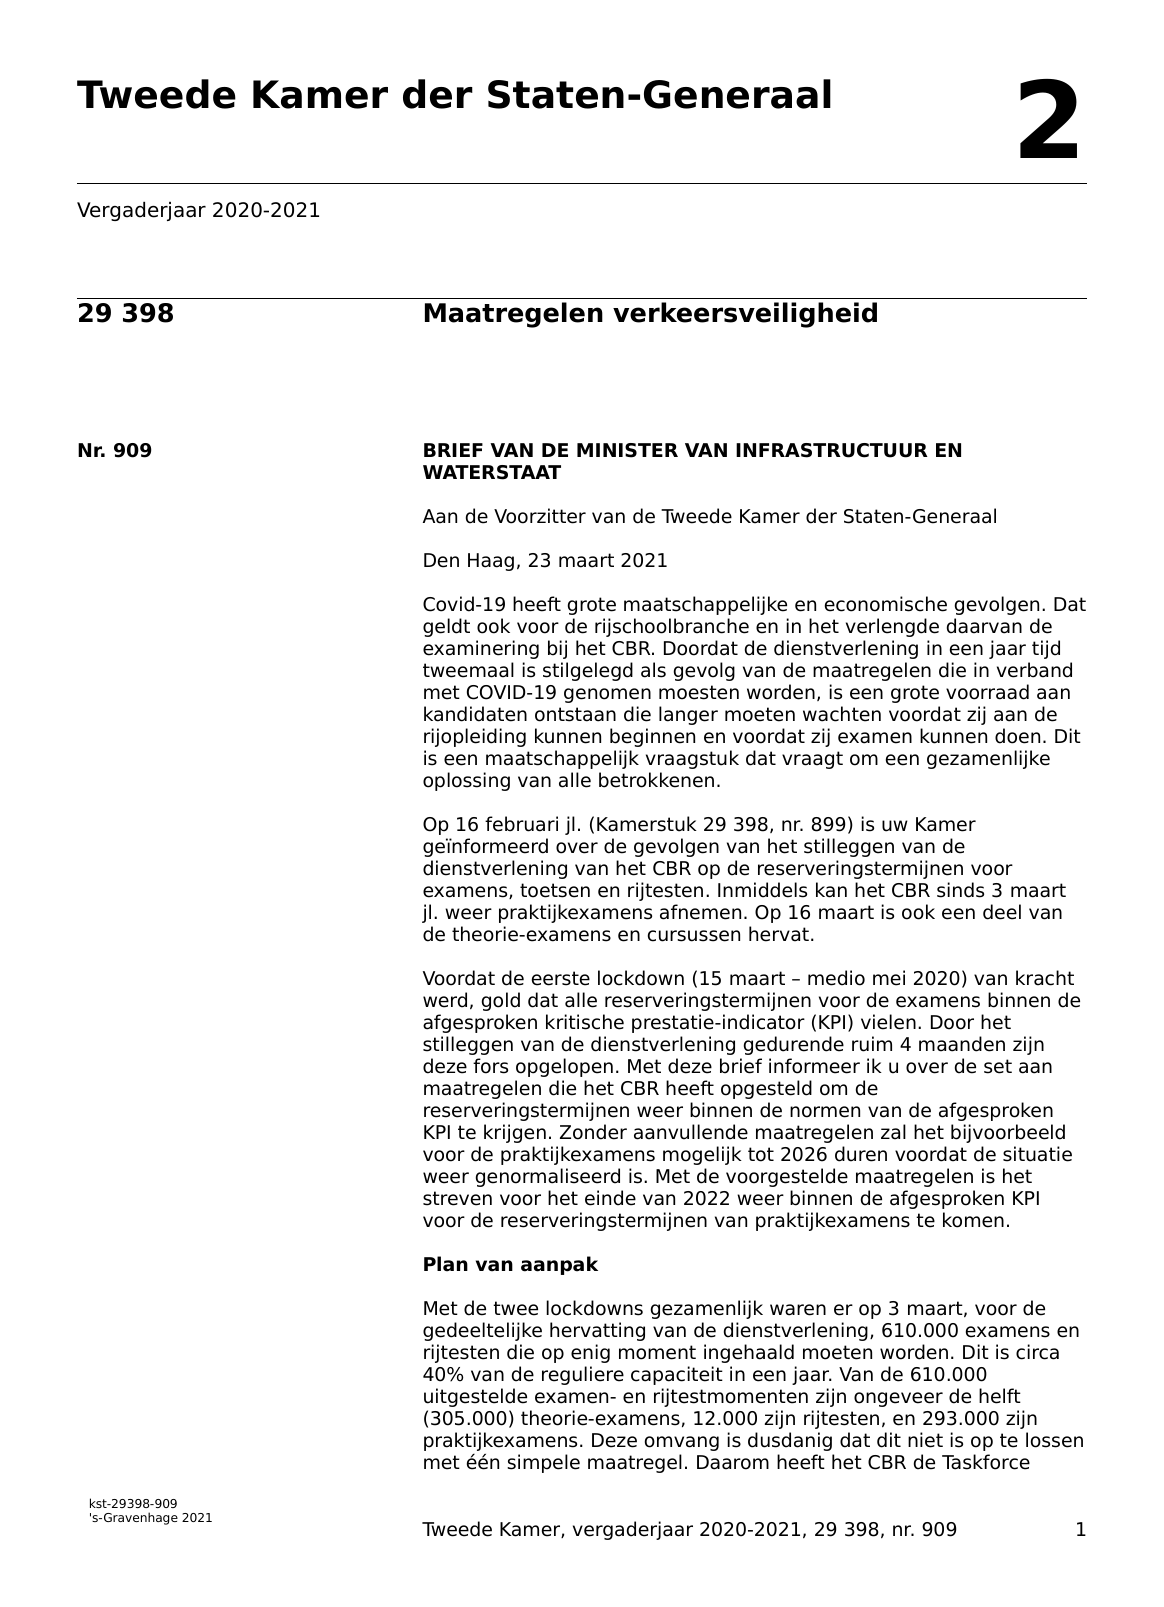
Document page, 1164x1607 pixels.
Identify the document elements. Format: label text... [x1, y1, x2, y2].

text 's-Gravenhage 2021 [88, 1511, 323, 1525]
table_header 2 [886, 59, 1087, 183]
text kst-29398-909 [88, 1497, 323, 1511]
text Voordat de eerste lockdown (15 maart – medio mei 2020) van kracht werd, gold dat alle reserveringstermijnen voor de examens binnen de afgesproken kritische prestatie-indicator (KPI) vielen. Door het stilleggen van de dienstverlening gedurende ruim 4 maanden zijn deze fors opgelopen. Met deze brief informeer ik u over de set aan maatregelen die het CBR heeft opgesteld om de reserveringstermijnen weer binnen de normen van de afgesproken KPI te krijgen. Zonder aanvullende maatregelen zal het bijvoorbeeld voor de praktijkexamens mogelijk tot 2026 duren voordat de situatie weer genormaliseerd is. Met de voorgestelde maatregelen is het streven voor het einde van 2022 weer binnen de afgesproken KPI voor de reserveringstermijnen van praktijkexamens te komen. [422, 968, 1087, 1232]
subtitle Nr. 909 BRIEF VAN DE MINISTER VAN INFRASTRUCTUUR EN WATERSTAAT [77, 440, 1087, 484]
text Op 16 februari jl. (Kamerstuk 29 398, nr. 899) is uw Kamer geïnformeerd over de gevolgen van het stilleggen van de dienstverlening van het CBR op de reserveringstermijnen voor examens, toetsen en rijtesten. Inmiddels kan het CBR sinds 3 maart jl. weer praktijkexamens afnemen. Op 16 maart is ook een deel van de theorie-examens en cursussen hervat. [422, 814, 1087, 946]
subtitle 29 398 Maatregelen verkeersveiligheid [77, 299, 1087, 329]
table_header Tweede Kamer der Staten-Generaal [77, 59, 886, 183]
subtitle Plan van aanpak [422, 1254, 1087, 1276]
text Met de twee lockdowns gezamenlijk waren er op 3 maart, voor de gedeeltelijke hervatting van de dienstverlening, 610.000 examens en rijtesten die op enig moment ingehaald moeten worden. Dit is circa 40% van de reguliere capaciteit in een jaar. Van de 610.000 uitgestelde examen- en rijtestmomenten zijn ongeveer de helft (305.000) theorie-examens, 12.000 zijn rijtesten, en 293.000 zijn praktijkexamens. Deze omvang is dusdanig dat dit niet is op te lossen met één simpele maatregel. Daarom heeft het CBR de Taskforce [422, 1298, 1087, 1474]
text Aan de Voorzitter van de Tweede Kamer der Staten-Generaal [422, 506, 1087, 528]
text Covid-19 heeft grote maatschappelijke en economische gevolgen. Dat geldt ook voor de rijschoolbranche en in het verlengde daarvan de examinering bij het CBR. Doordat de dienstverlening in een jaar tijd tweemaal is stilgelegd als gevolg van de maatregelen die in verband met COVID-19 genomen moesten worden, is een grote voorraad aan kandidaten ontstaan die langer moeten wachten voordat zij aan de rijopleiding kunnen beginnen en voordat zij examen kunnen doen. Dit is een maatschappelijk vraagstuk dat vraagt om een gezamenlijke oplossing van alle betrokkenen. [422, 594, 1087, 792]
table_cell Vergaderjaar 2020-2021 [77, 184, 1087, 298]
text Den Haag, 23 maart 2021 [422, 550, 1087, 572]
